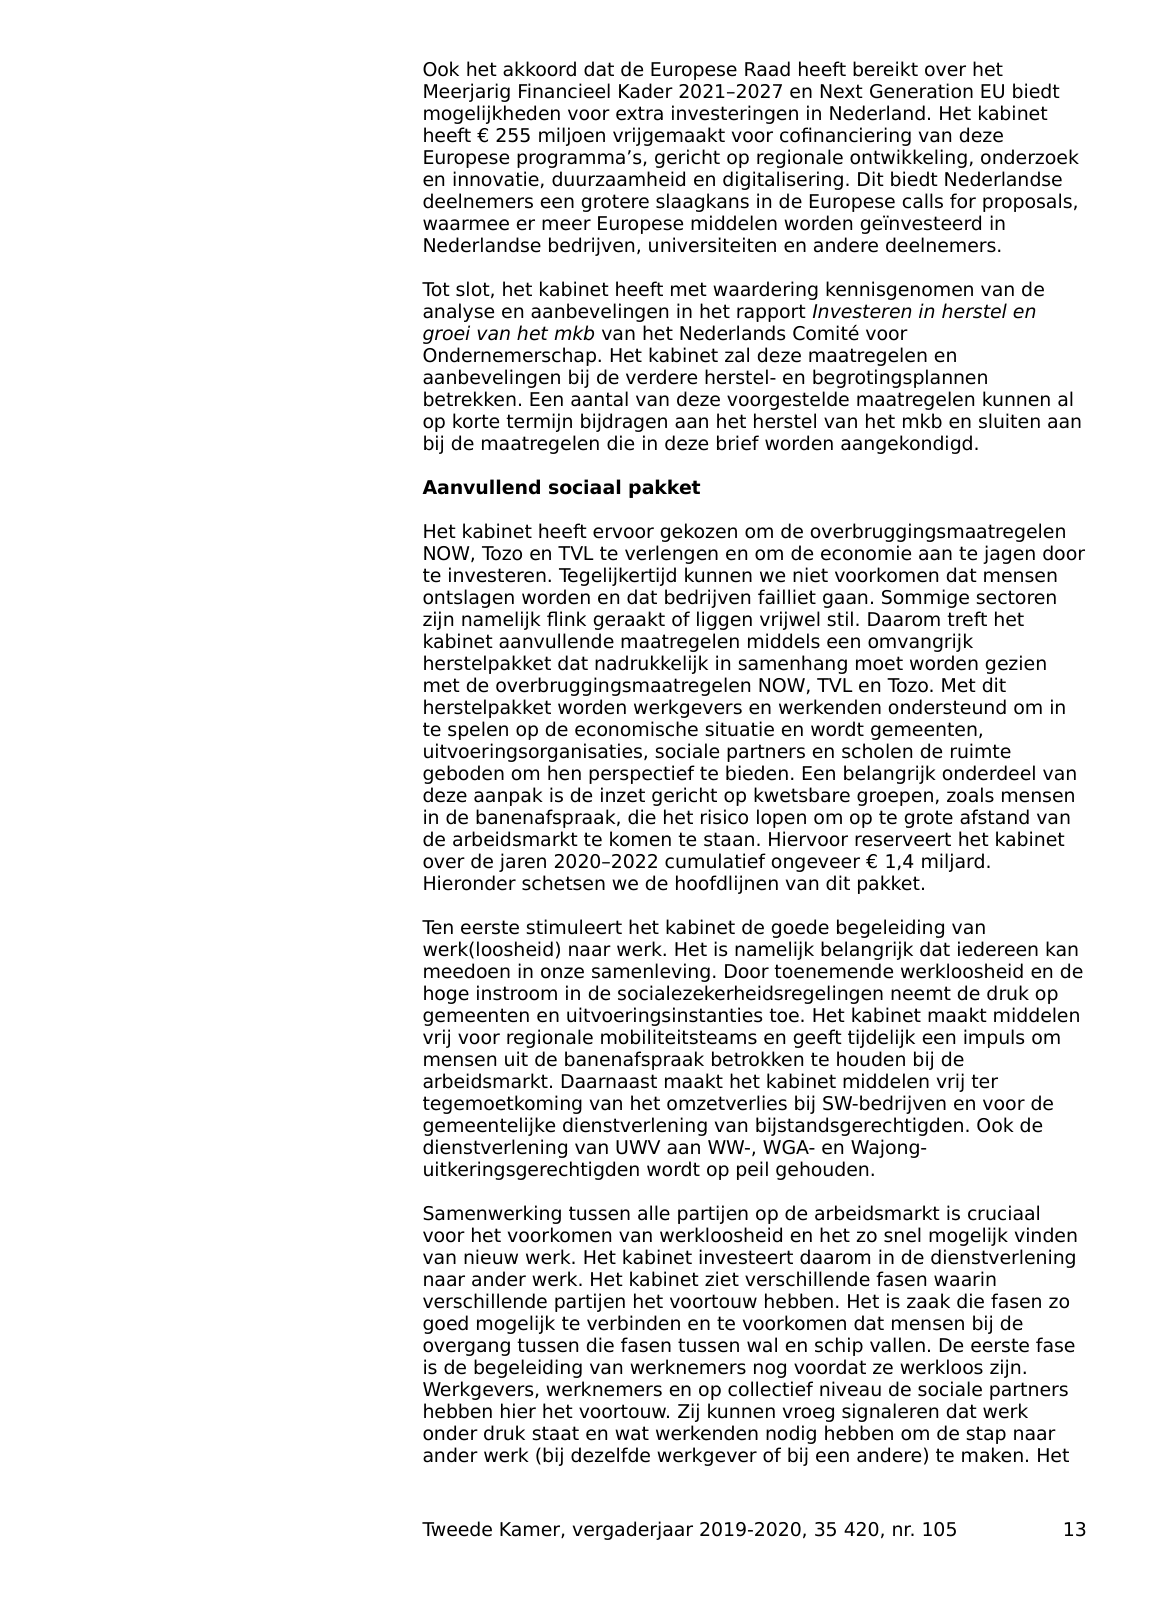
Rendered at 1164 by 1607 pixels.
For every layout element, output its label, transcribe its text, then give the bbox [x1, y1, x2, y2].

subtitle Aanvullend sociaal pakket [422, 477, 1087, 499]
text Het kabinet heeft ervoor gekozen om de overbruggingsmaatregelen NOW, Tozo en TVL te verlengen en om de economie aan te jagen door te investeren. Tegelijkertijd kunnen we niet voorkomen dat mensen ontslagen worden en dat bedrijven failliet gaan. Sommige sectoren zijn namelijk flink geraakt of liggen vrijwel stil. Daarom treft het kabinet aanvullende maatregelen middels een omvangrijk herstelpakket dat nadrukkelijk in samenhang moet worden gezien met de overbruggingsmaatregelen NOW, TVL en Tozo. Met dit herstelpakket worden werkgevers en werkenden ondersteund om in te spelen op de economische situatie en wordt gemeenten, uitvoeringsorganisaties, sociale partners en scholen de ruimte geboden om hen perspectief te bieden. Een belangrijk onderdeel van deze aanpak is de inzet gericht op kwetsbare groepen, zoals mensen in de banenafspraak, die het risico lopen om op te grote afstand van de arbeidsmarkt te komen te staan. Hiervoor reserveert het kabinet over de jaren 2020–2022 cumulatief ongeveer € 1,4 miljard. Hieronder schetsen we de hoofdlijnen van dit pakket. [422, 521, 1087, 895]
text Tot slot, het kabinet heeft met waardering kennisgenomen van de analyse en aanbevelingen in het rapport Investeren in herstel en groei van het mkb van het Nederlands Comité voor Ondernemerschap. Het kabinet zal deze maatregelen en aanbevelingen bij de verdere herstel- en begrotingsplannen betrekken. Een aantal van deze voorgestelde maatregelen kunnen al op korte termijn bijdragen aan het herstel van het mkb en sluiten aan bij de maatregelen die in deze brief worden aangekondigd. [422, 279, 1087, 455]
text Samenwerking tussen alle partijen op de arbeidsmarkt is cruciaal voor het voorkomen van werkloosheid en het zo snel mogelijk vinden van nieuw werk. Het kabinet investeert daarom in de dienstverlening naar ander werk. Het kabinet ziet verschillende fasen waarin verschillende partijen het voortouw hebben. Het is zaak die fasen zo goed mogelijk te verbinden en te voorkomen dat mensen bij de overgang tussen die fasen tussen wal en schip vallen. De eerste fase is de begeleiding van werknemers nog voordat ze werkloos zijn. Werkgevers, werknemers en op collectief niveau de sociale partners hebben hier het voortouw. Zij kunnen vroeg signaleren dat werk onder druk staat en wat werkenden nodig hebben om de stap naar ander werk (bij dezelfde werkgever of bij een andere) te maken. Het [422, 1203, 1087, 1467]
text Ook het akkoord dat de Europese Raad heeft bereikt over het Meerjarig Financieel Kader 2021–2027 en Next Generation EU biedt mogelijkheden voor extra investeringen in Nederland. Het kabinet heeft € 255 miljoen vrijgemaakt voor cofinanciering van deze Europese programma’s, gericht op regionale ontwikkeling, onderzoek en innovatie, duurzaamheid en digitalisering. Dit biedt Nederlandse deelnemers een grotere slaagkans in de Europese calls for proposals, waarmee er meer Europese middelen worden geïnvesteerd in Nederlandse bedrijven, universiteiten en andere deelnemers. [422, 59, 1087, 257]
text Ten eerste stimuleert het kabinet de goede begeleiding van werk(loosheid) naar werk. Het is namelijk belangrijk dat iedereen kan meedoen in onze samenleving. Door toenemende werkloosheid en de hoge instroom in de socialezekerheidsregelingen neemt de druk op gemeenten en uitvoeringsinstanties toe. Het kabinet maakt middelen vrij voor regionale mobiliteitsteams en geeft tijdelijk een impuls om mensen uit de banenafspraak betrokken te houden bij de arbeidsmarkt. Daarnaast maakt het kabinet middelen vrij ter tegemoetkoming van het omzetverlies bij SW-bedrijven en voor de gemeentelijke dienstverlening van bijstandsgerechtigden. Ook de dienstverlening van UWV aan WW-, WGA- en Wajong-uitkeringsgerechtigden wordt op peil gehouden. [422, 917, 1087, 1181]
